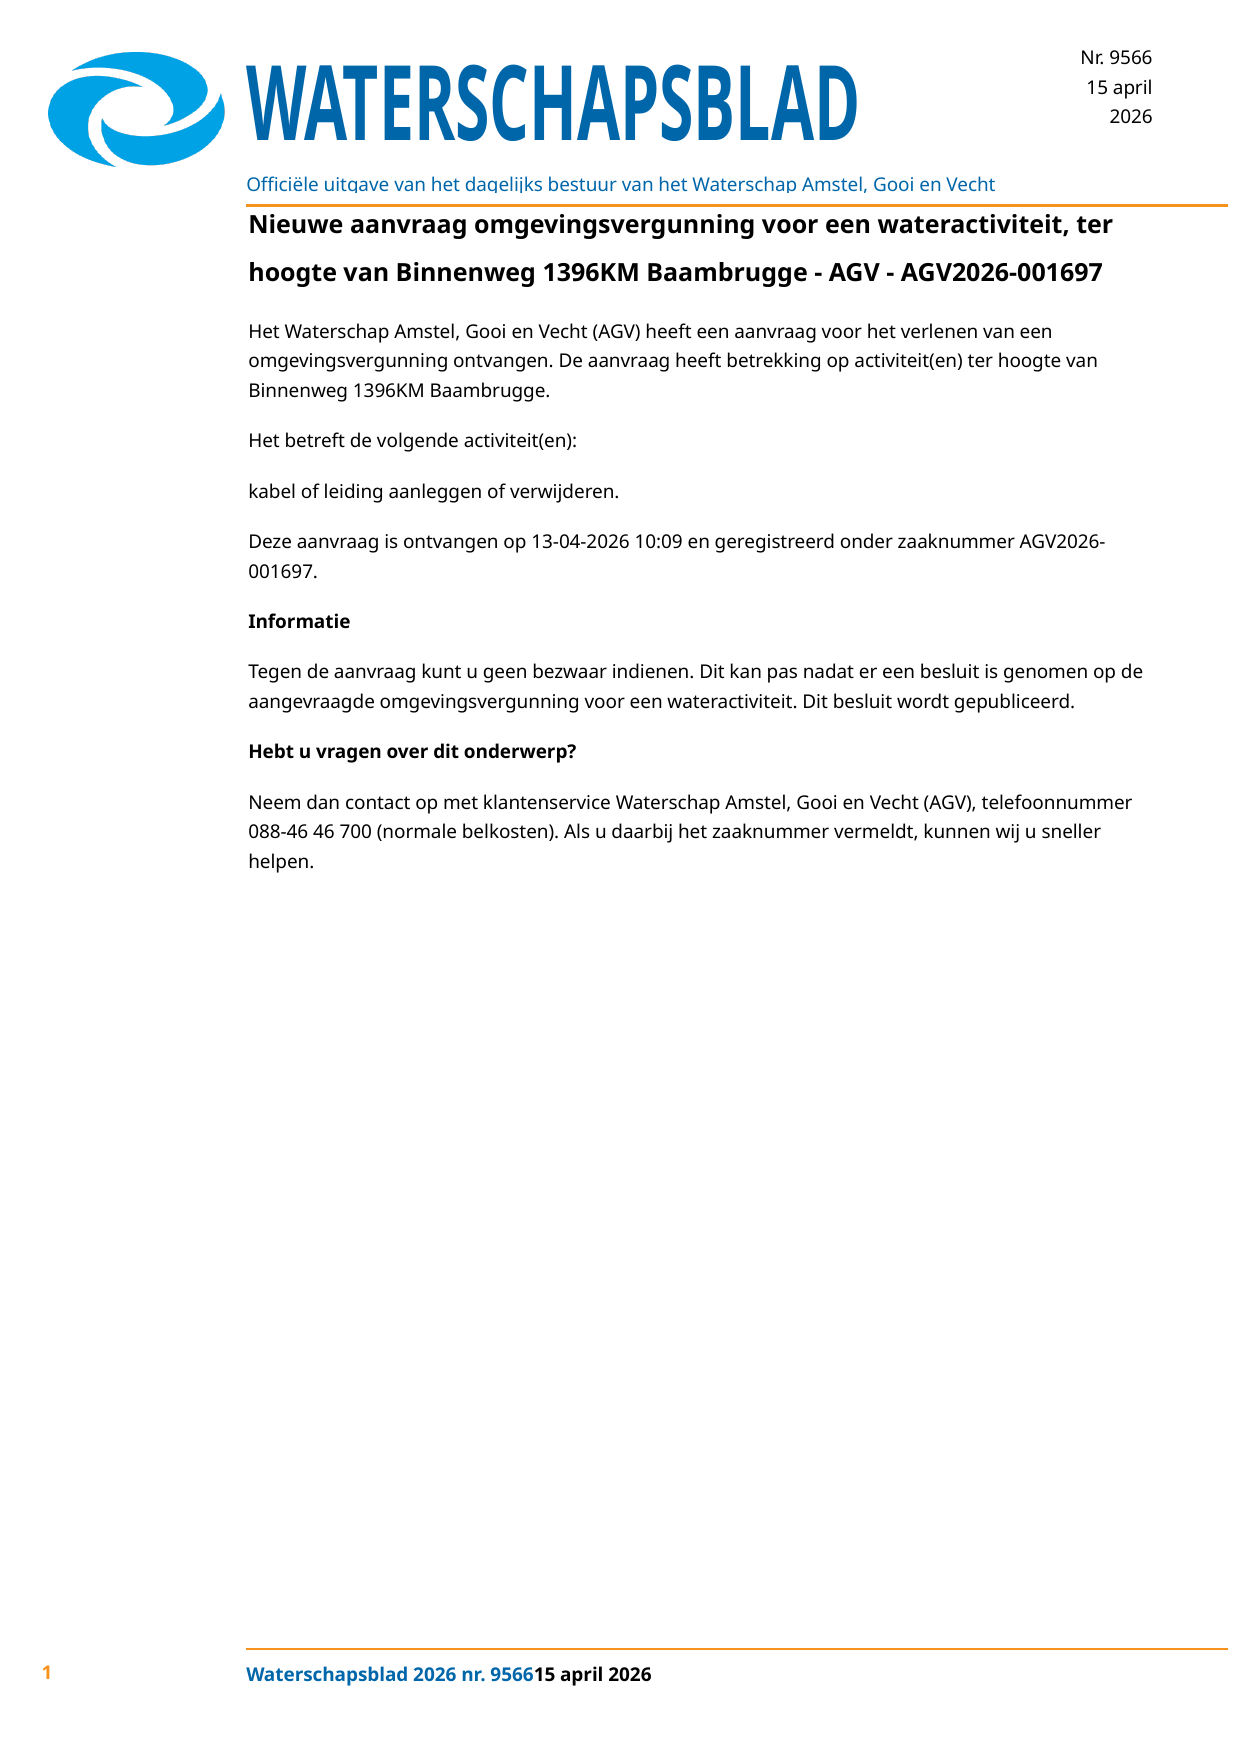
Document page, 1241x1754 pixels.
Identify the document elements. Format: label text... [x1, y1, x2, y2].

text Neem dan contact op met klantenservice Waterschap Amstel, Gooi en Vecht (AGV), telefoonnummer 088-46 46 700 (normale belkosten). Als u daarbij het zaaknummer vermeldt, kunnen wij u sneller helpen. [248, 789, 1152, 874]
text Het Waterschap Amstel, Gooi en Vecht (AGV) heeft een aanvraag voor het verlenen van een omgevingsvergunning ontvangen. De aanvraag heeft betrekking op activiteit(en) ter hoogte van Binnenweg 1396KM Baambrugge. [248, 318, 1152, 403]
text Tegen de aanvraag kunt u geen bezwaar indienen. Dit kan pas nadat er een besluit is genomen op de aangevraagde omgevingsvergunning voor een wateractiviteit. Dit besluit wordt gepubliceerd. [248, 659, 1152, 714]
text Het betreft de volgende activiteit(en): [248, 427, 1152, 453]
text Hebt u vragen over dit onderwerp? [248, 739, 1152, 764]
text Deze aanvraag is ontvangen op 13-04-2026 10:09 en geregistreerd onder zaaknummer AGV2026-001697. [248, 528, 1152, 584]
text kabel of leiding aanleggen of verwijderen. [248, 478, 1152, 504]
picture [41, 47, 231, 172]
text Nieuwe aanvraag omgevingsvergunning voor een wateractiviteit, ter hoogte van Binnenweg 1396KM Baambrugge - AGV - AGV2026-001697 [248, 207, 1152, 288]
text Informatie [248, 608, 1152, 634]
